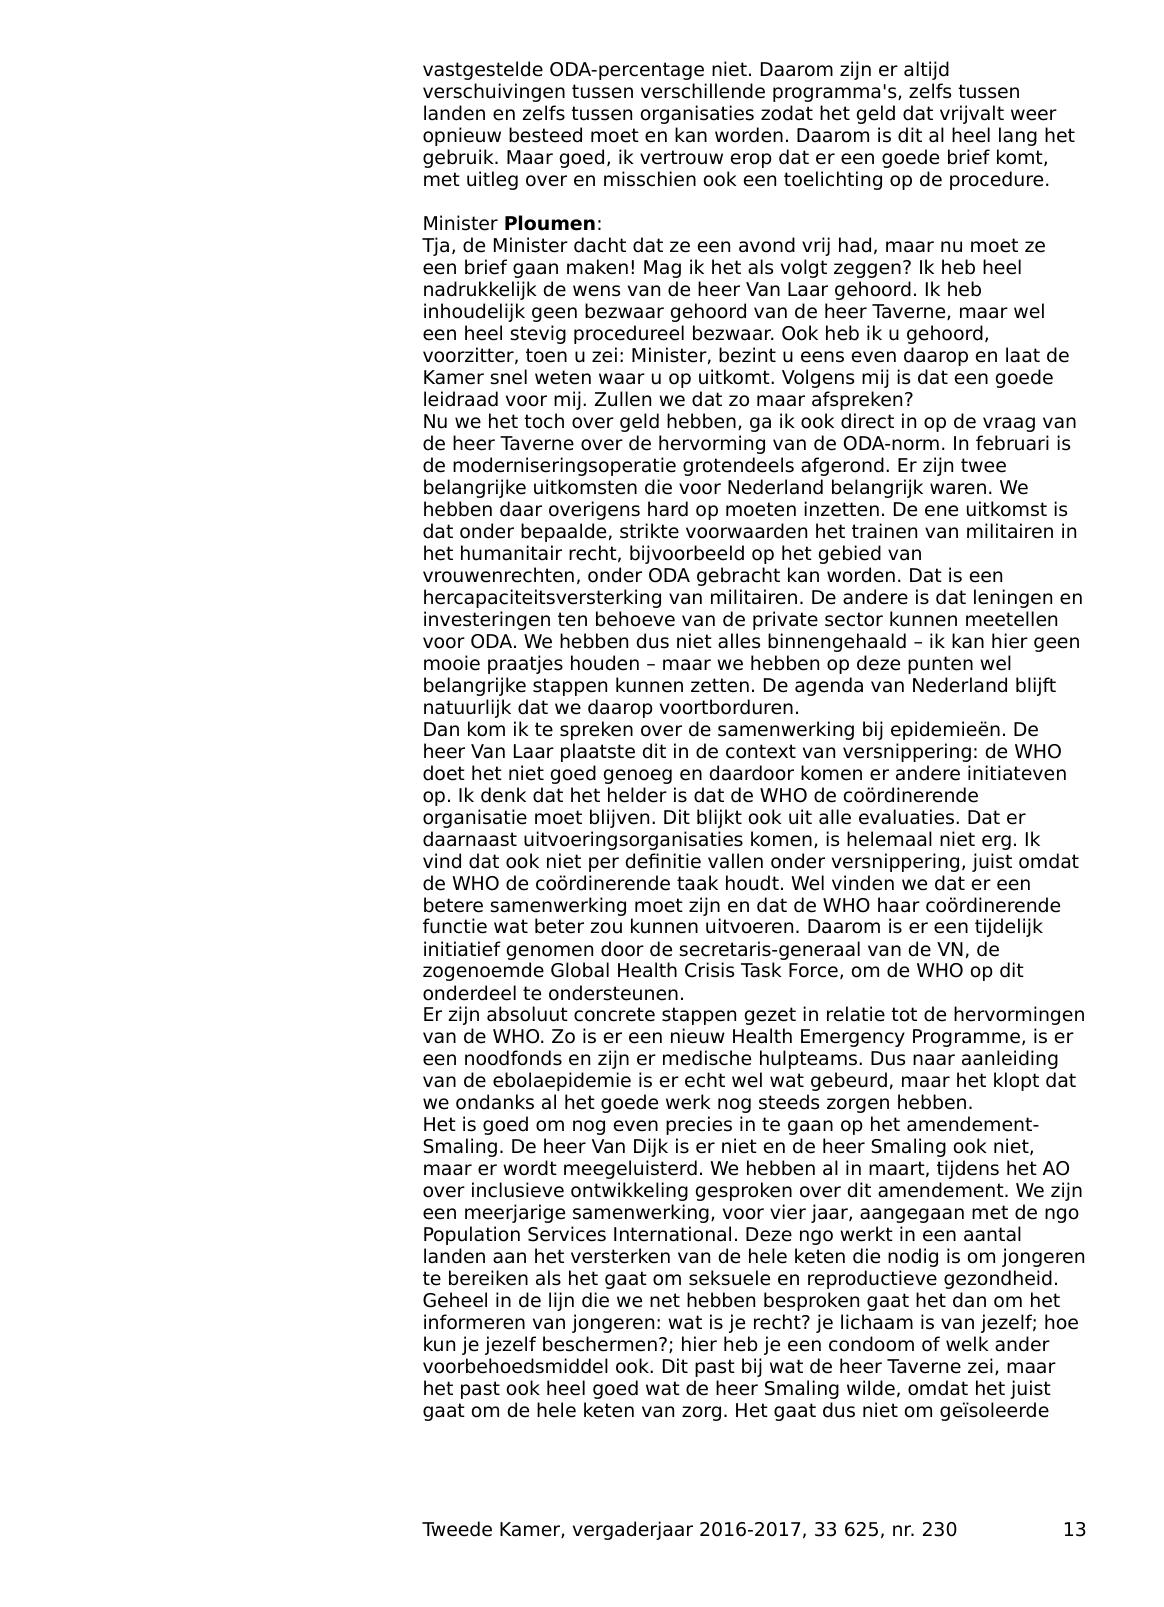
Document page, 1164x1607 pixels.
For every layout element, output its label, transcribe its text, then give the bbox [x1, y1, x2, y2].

text vastgestelde ODA-percentage niet. Daarom zijn er altijd verschuivingen tussen verschillende programma's, zelfs tussen landen en zelfs tussen organisaties zodat het geld dat vrijvalt weer opnieuw besteed moet en kan worden. Daarom is dit al heel lang het gebruik. Maar goed, ik vertrouw erop dat er een goede brief komt, met uitleg over en misschien ook een toelichting op de procedure. [422, 59, 1087, 191]
text Het is goed om nog even precies in te gaan op het amendement-Smaling. De heer Van Dijk is er niet en de heer Smaling ook niet, maar er wordt meegeluisterd. We hebben al in maart, tijdens het AO over inclusieve ontwikkeling gesproken over dit amendement. We zijn een meerjarige samenwerking, voor vier jaar, aangegaan met de ngo Population Services International. Deze ngo werkt in een aantal landen aan het versterken van de hele keten die nodig is om jongeren te bereiken als het gaat om seksuele en reproductieve gezondheid. Geheel in de lijn die we net hebben besproken gaat het dan om het informeren van jongeren: wat is je recht? je lichaam is van jezelf; hoe kun je jezelf beschermen?; hier heb je een condoom of welk ander voorbehoedsmiddel ook. Dit past bij wat de heer Taverne zei, maar het past ook heel goed wat de heer Smaling wilde, omdat het juist gaat om de hele keten van zorg. Het gaat dus niet om geïsoleerde [422, 1114, 1087, 1422]
text Nu we het toch over geld hebben, ga ik ook direct in op de vraag van de heer Taverne over de hervorming van de ODA-norm. In februari is de moderniseringsoperatie grotendeels afgerond. Er zijn twee belangrijke uitkomsten die voor Nederland belangrijk waren. We hebben daar overigens hard op moeten inzetten. De ene uitkomst is dat onder bepaalde, strikte voorwaarden het trainen van militairen in het humanitair recht, bijvoorbeeld op het gebied van vrouwenrechten, onder ODA gebracht kan worden. Dat is een hercapaciteitsversterking van militairen. De andere is dat leningen en investeringen ten behoeve van de private sector kunnen meetellen voor ODA. We hebben dus niet alles binnengehaald – ik kan hier geen mooie praatjes houden – maar we hebben op deze punten wel belangrijke stappen kunnen zetten. De agenda van Nederland blijft natuurlijk dat we daarop voortborduren. [422, 411, 1087, 719]
text Er zijn absoluut concrete stappen gezet in relatie tot de hervormingen van de WHO. Zo is er een nieuw Health Emergency Programme, is er een noodfonds en zijn er medische hulpteams. Dus naar aanleiding van de ebolaepidemie is er echt wel wat gebeurd, maar het klopt dat we ondanks al het goede werk nog steeds zorgen hebben. [422, 1004, 1087, 1114]
text Tja, de Minister dacht dat ze een avond vrij had, maar nu moet ze een brief gaan maken! Mag ik het als volgt zeggen? Ik heb heel nadrukkelijk de wens van de heer Van Laar gehoord. Ik heb inhoudelijk geen bezwaar gehoord van de heer Taverne, maar wel een heel stevig procedureel bezwaar. Ook heb ik u gehoord, voorzitter, toen u zei: Minister, bezint u eens even daarop en laat de Kamer snel weten waar u op uitkomt. Volgens mij is dat een goede leidraad voor mij. Zullen we dat zo maar afspreken? [422, 235, 1087, 411]
text Minister Ploumen: [422, 213, 1087, 235]
text Dan kom ik te spreken over de samenwerking bij epidemieën. De heer Van Laar plaatste dit in de context van versnippering: de WHO doet het niet goed genoeg en daardoor komen er andere initiateven op. Ik denk dat het helder is dat de WHO de coördinerende organisatie moet blijven. Dit blijkt ook uit alle evaluaties. Dat er daarnaast uitvoeringsorganisaties komen, is helemaal niet erg. Ik vind dat ook niet per definitie vallen onder versnippering, juist omdat de WHO de coördinerende taak houdt. Wel vinden we dat er een betere samenwerking moet zijn en dat de WHO haar coördinerende functie wat beter zou kunnen uitvoeren. Daarom is er een tijdelijk initiatief genomen door de secretaris-generaal van de VN, de zogenoemde Global Health Crisis Task Force, om de WHO op dit onderdeel te ondersteunen. [422, 719, 1087, 1004]
